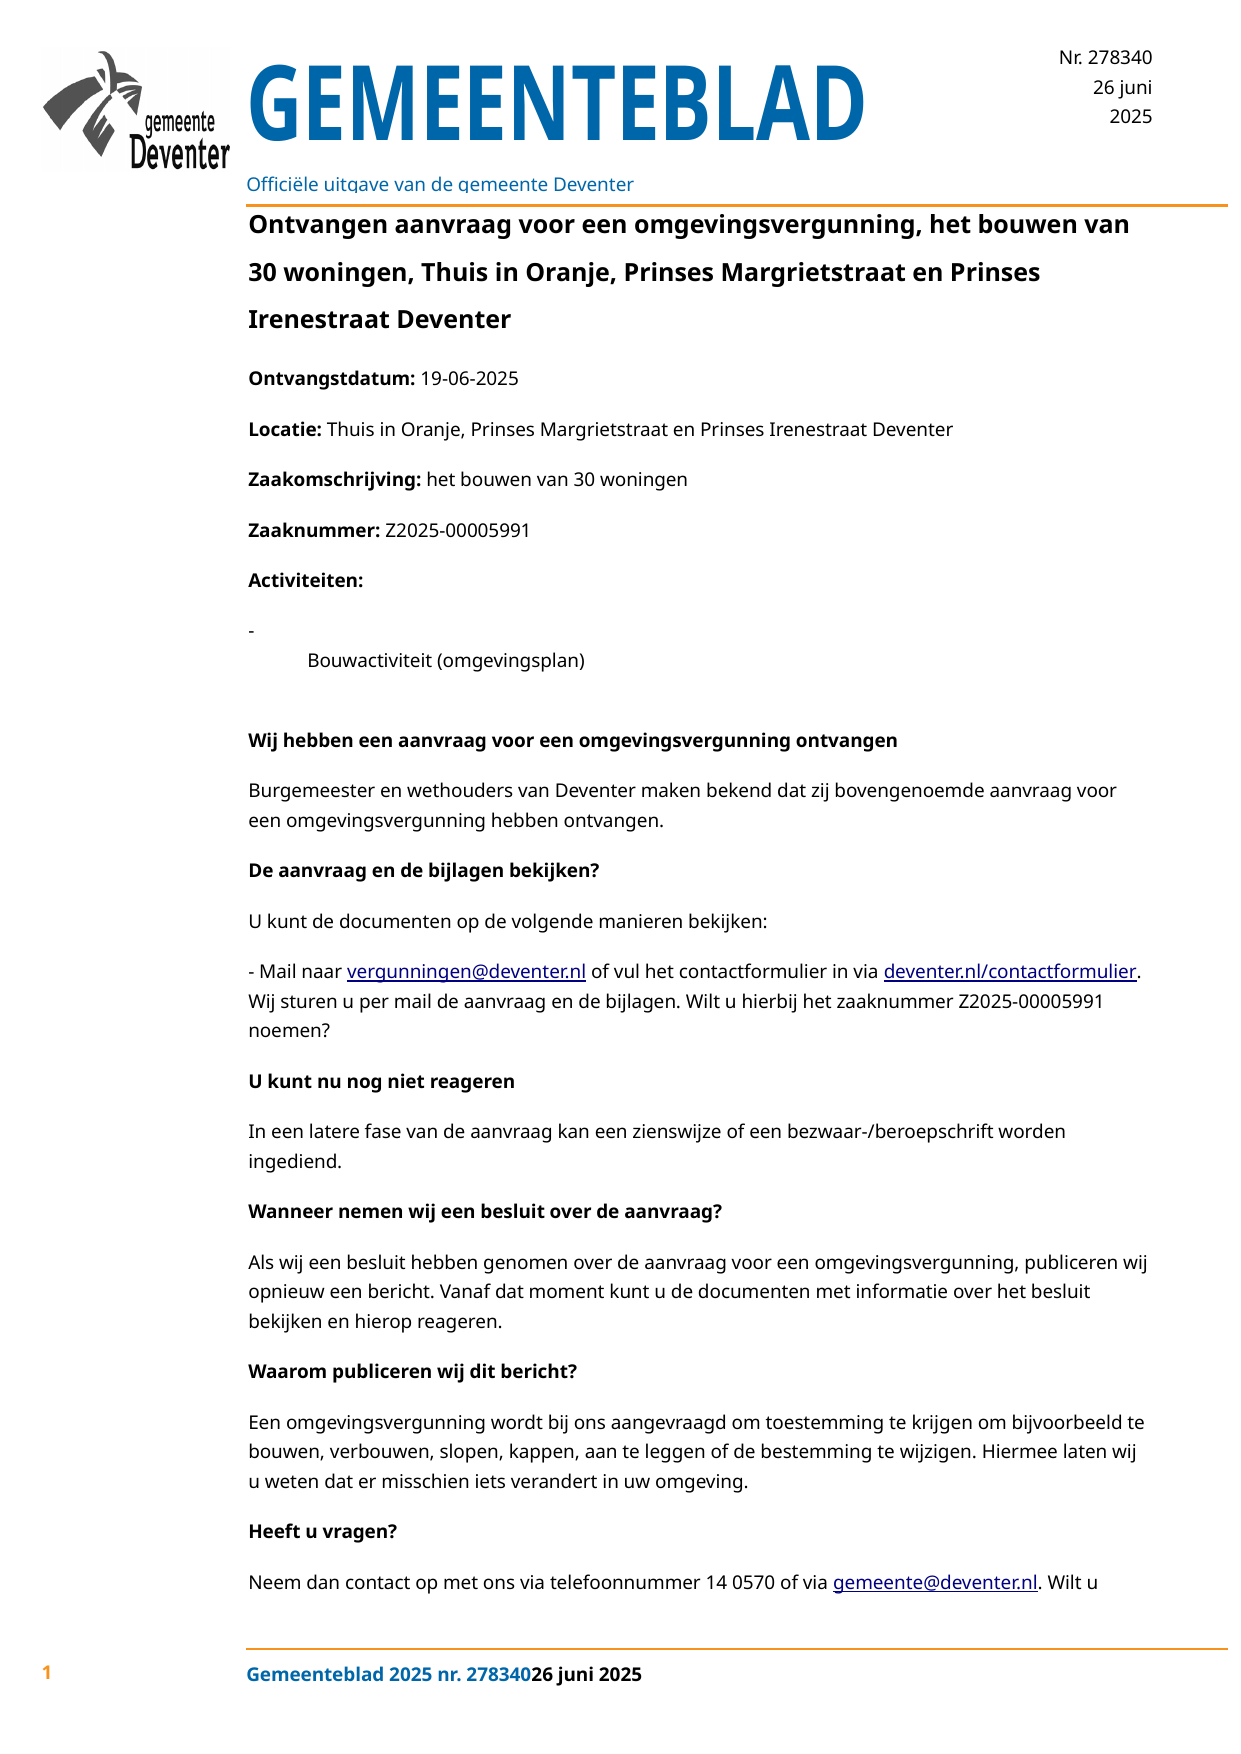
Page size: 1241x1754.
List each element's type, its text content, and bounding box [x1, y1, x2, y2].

text Burgemeester en wethouders van Deventer maken bekend dat zij bovengenoemde aanvraag voor een omgevingsvergunning hebben ontvangen. [248, 778, 1152, 833]
text U kunt de documenten op de volgende manieren bekijken: [248, 908, 1152, 934]
text In een latere fase van de aanvraag kan een zienswijze of een bezwaar-/beroepschrift worden ingediend. [248, 1118, 1152, 1174]
list Bouwactiviteit (omgevingsplan) [248, 647, 1152, 673]
text Heeft u vragen? [248, 1518, 1152, 1544]
text Als wij een besluit hebben genomen over de aanvraag voor een omgevingsvergunning, publiceren wij opnieuw een bericht. Vanaf dat moment kunt u de documenten met informatie over het besluit bekijken en hierop reageren. [248, 1249, 1152, 1334]
text Ontvangstdatum: 19-06-2025 [248, 366, 1152, 391]
text Wij hebben een aanvraag voor een omgevingsvergunning ontvangen [248, 727, 1152, 753]
text Zaakomschrijving: het bouwen van 30 woningen [248, 466, 1152, 492]
text - Mail naar vergunningen@deventer.nl of vul het contactformulier in via deventer.nl/contactformulier. Wij sturen u per mail de aanvraag en de bijlagen. Wilt u hierbij het zaaknummer Z2025-00005991 noemen? [248, 958, 1152, 1043]
text Activiteiten: [248, 567, 1152, 593]
text Waarom publiceren wij dit bericht? [248, 1358, 1152, 1384]
text Locatie: Thuis in Oranje, Prinses Margrietstraat en Prinses Irenestraat Deventer [248, 416, 1152, 442]
text Neem dan contact op met ons via telefoonnummer 14 0570 of via gemeente@deventer.nl. Wilt u [248, 1569, 1152, 1594]
text Ontvangen aanvraag voor een omgevingsvergunning, het bouwen van 30 woningen, Thuis in Oranje, Prinses Margrietstraat en Prinses Irenestraat Deventer [248, 207, 1152, 336]
text Zaaknummer: Z2025-00005991 [248, 517, 1152, 542]
picture [41, 47, 231, 172]
text De aanvraag en de bijlagen bekijken? [248, 858, 1152, 883]
text Wanneer nemen wij een besluit over de aanvraag? [248, 1198, 1152, 1224]
text Een omgevingsvergunning wordt bij ons aangevraagd om toestemming te krijgen om bijvoorbeeld te bouwen, verbouwen, slopen, kappen, aan te leggen of de bestemming te wijzigen. Hiermee laten wij u weten dat er misschien iets verandert in uw omgeving. [248, 1409, 1152, 1494]
text U kunt nu nog niet reageren [248, 1068, 1152, 1094]
